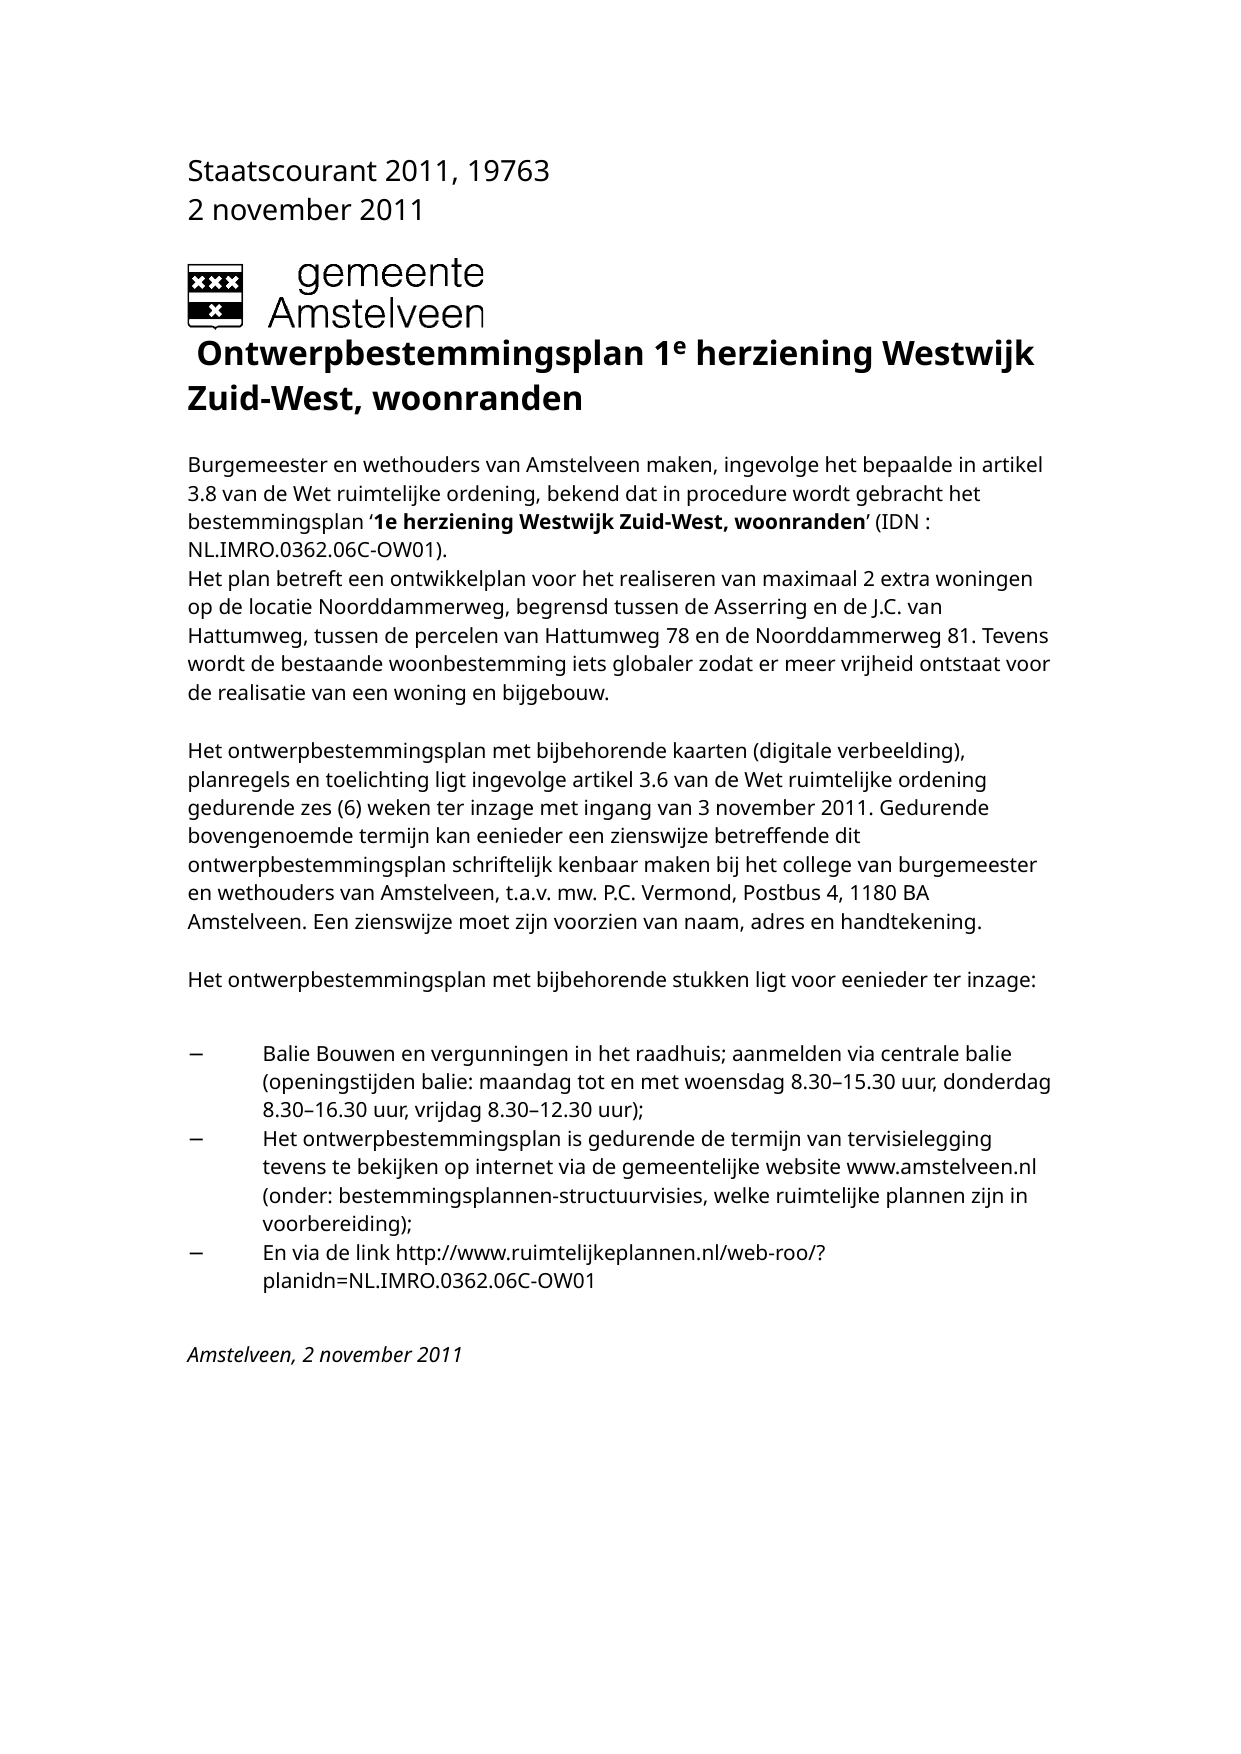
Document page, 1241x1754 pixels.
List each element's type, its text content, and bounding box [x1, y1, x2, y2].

text Staatscourant 2011, 19763 [187, 150, 1053, 190]
picture [187, 258, 484, 330]
text 2 november 2011 [187, 190, 1053, 229]
text Het ontwerpbestemmingsplan met bijbehorende kaarten (digitale verbeelding), planregels en toelichting ligt ingevolge artikel 3.6 van de Wet ruimtelijke ordening gedurende zes (6) weken ter inzage met ingang van 3 november 2011. Gedurende bovengenoemde termijn kan eenieder een zienswijze betreffende dit ontwerpbestemmingsplan schriftelijk kenbaar maken bij het college van burgemeester en wethouders van Amstelveen, t.a.v. mw. P.C. Vermond, Postbus 4, 1180 BA Amstelveen. Een zienswijze moet zijn voorzien van naam, adres en handtekening. [187, 736, 1053, 935]
text Amstelveen, 2 november 2011 [187, 1340, 1053, 1368]
text Het ontwerpbestemmingsplan met bijbehorende stukken ligt voor eenieder ter inzage: [187, 965, 1053, 994]
list En via de link http://www.ruimtelijkeplannen.nl/web-roo/?planidn=NL.IMRO.0362.06C-OW01 [187, 1238, 1053, 1295]
text Burgemeester en wethouders van Amstelveen maken, ingevolge het bepaalde in artikel 3.8 van de Wet ruimtelijke ordening, bekend dat in procedure wordt gebracht het bestemmingsplan ‘1e herziening Westwijk Zuid-West, woonranden’ (IDN : NL.IMRO.0362.06C-OW01). [187, 450, 1053, 564]
list Balie Bouwen en vergunningen in het raadhuis; aanmelden via centrale balie (openingstijden balie: maandag tot en met woensdag 8.30–15.30 uur, donderdag 8.30–16.30 uur, vrijdag 8.30–12.30 uur); [187, 1039, 1053, 1124]
text Het plan betreft een ontwikkelplan voor het realiseren van maximaal 2 extra woningen op de locatie Noorddammerweg, begrensd tussen de Asserring en de J.C. van Hattumweg, tussen de percelen van Hattumweg 78 en de Noorddammerweg 81. Tevens wordt de bestaande woonbestemming iets globaler zodat er meer vrijheid ontstaat voor de realisatie van een woning en bijgebouw. [187, 564, 1053, 706]
list Het ontwerpbestemmingsplan is gedurende de termijn van tervisielegging tevens te bekijken op internet via de gemeentelijke website www.amstelveen.nl (onder: bestemmingsplannen-structuurvisies, welke ruimtelijke plannen zijn in voorbereiding); [187, 1124, 1053, 1238]
subtitle Ontwerpbestemmingsplan 1e herziening Westwijk Zuid-West, woonranden [187, 271, 1053, 420]
